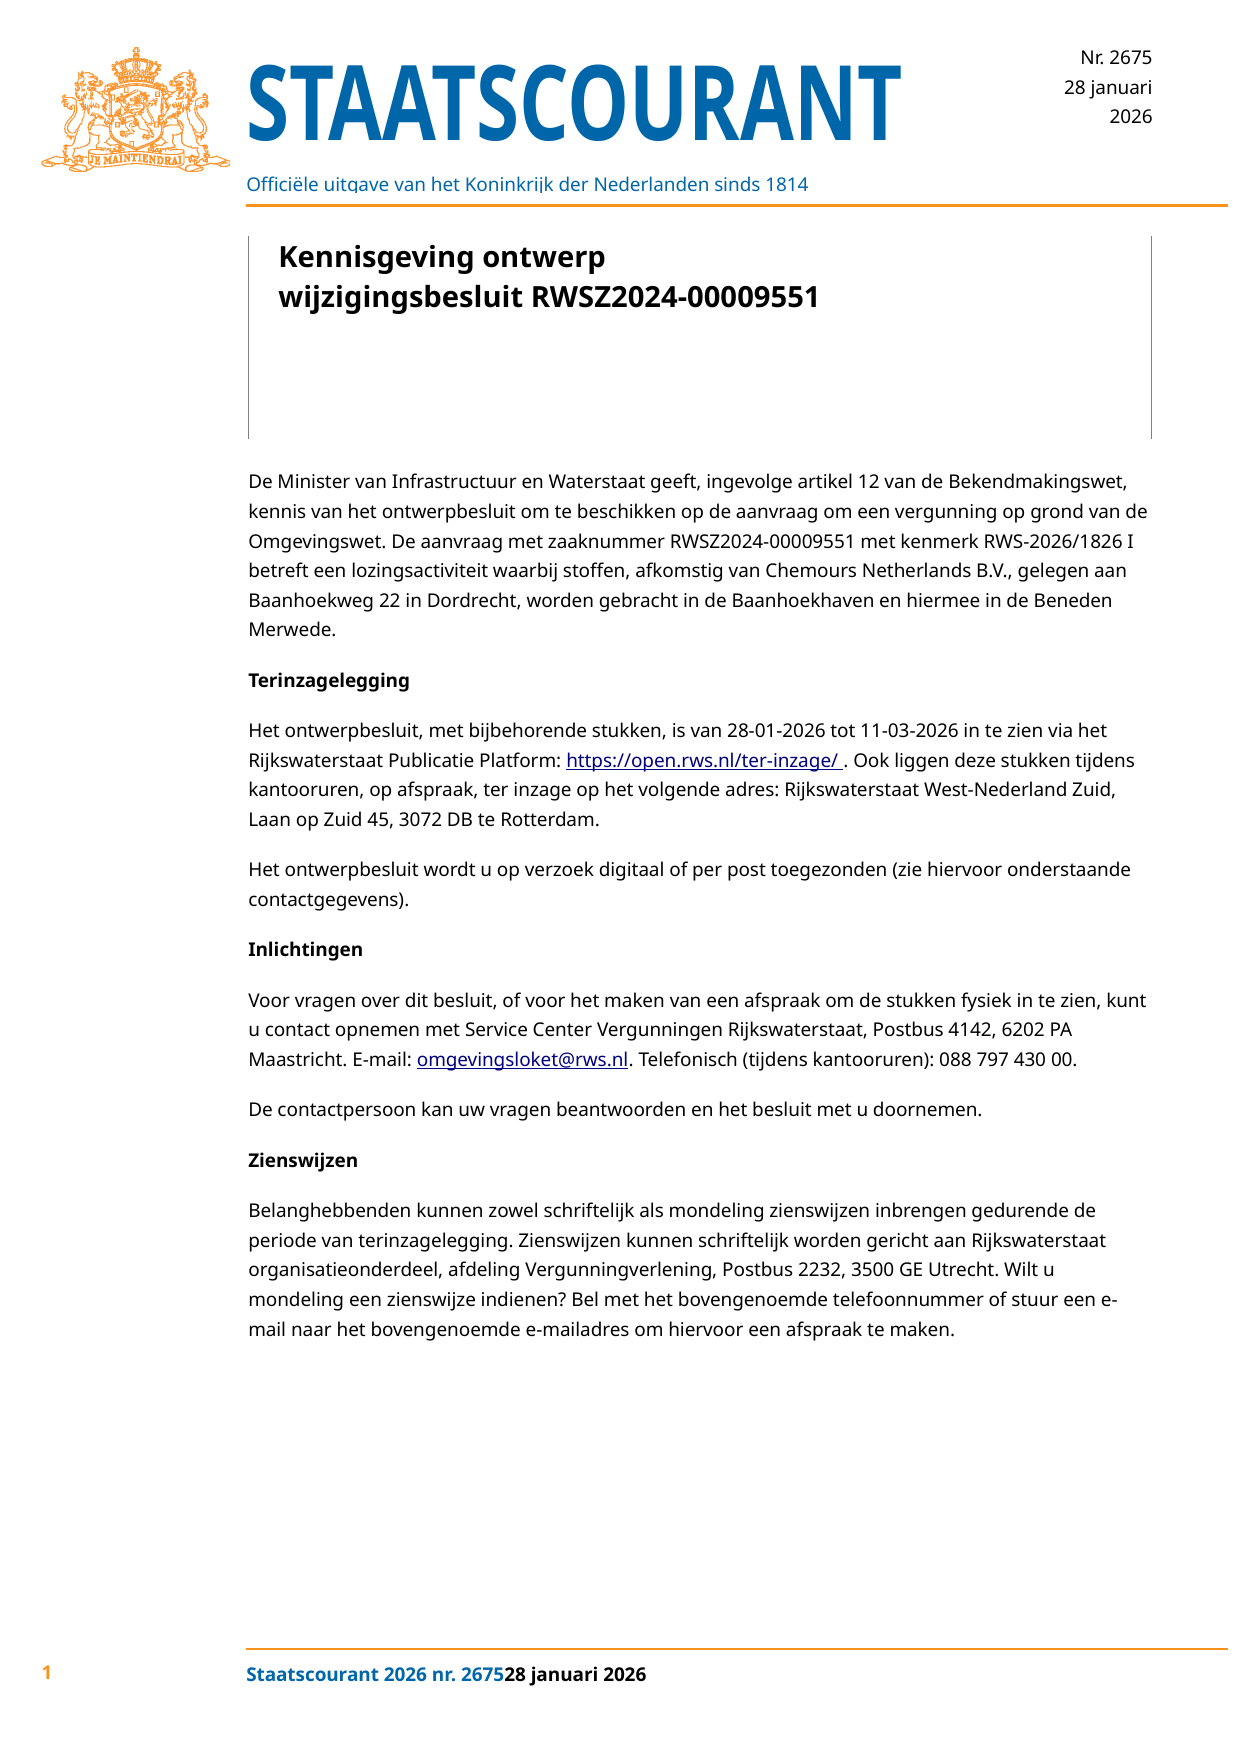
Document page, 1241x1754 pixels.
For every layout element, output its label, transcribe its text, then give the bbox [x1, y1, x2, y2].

text Voor vragen over dit besluit, of voor het maken van een afspraak om de stukken fysiek in te zien, kunt u contact opnemen met Service Center Vergunningen Rijkswaterstaat, Postbus 4142, 6202 PA Maastricht. E-mail: omgevingsloket@rws.nl. Telefonisch (tijdens kantooruren): 088 797 430 00. [248, 987, 1152, 1072]
text Het ontwerpbesluit, met bijbehorende stukken, is van 28-01-2026 tot 11-03-2026 in te zien via het Rijkswaterstaat Publicatie Platform: https://open.rws.nl/ter-inzage/ . Ook liggen deze stukken tijdens kantooruren, op afspraak, ter inzage op het volgende adres: Rijkswaterstaat West-Nederland Zuid, Laan op Zuid 45, 3072 DB te Rotterdam. [248, 717, 1152, 832]
table_header Kennisgeving ontwerp wijzigingsbesluit RWSZ2024-00009551 [249, 236, 850, 439]
picture [41, 47, 231, 172]
text Het ontwerpbesluit wordt u op verzoek digitaal of per post toegezonden (zie hiervoor onderstaande contactgegevens). [248, 857, 1152, 912]
table_header [850, 414, 1151, 439]
text Zienswijzen [248, 1147, 1152, 1173]
picture [912, 236, 1090, 414]
text De Minister van Infrastructuur en Waterstaat geeft, ingevolge artikel 12 van de Bekendmakingswet, kennis van het ontwerpbesluit om te beschikken op de aanvraag om een vergunning op grond van de Omgevingswet. De aanvraag met zaaknummer RWSZ2024-00009551 met kenmerk RWS-2026/1826 I betreft een lozingsactiviteit waarbij stoffen, afkomstig van Chemours Netherlands B.V., gelegen aan Baanhoekweg 22 in Dordrecht, worden gebracht in de Baanhoekhaven en hiermee in de Beneden Merwede. [248, 469, 1152, 642]
text De contactpersoon kan uw vragen beantwoorden en het besluit met u doornemen. [248, 1097, 1152, 1122]
table_header [1090, 236, 1151, 413]
text Inlichtingen [248, 937, 1152, 962]
table_header [850, 236, 912, 413]
text Terinzagelegging [248, 667, 1152, 693]
text Belanghebbenden kunnen zowel schriftelijk als mondeling zienswijzen inbrengen gedurende de periode van terinzagelegging. Zienswijzen kunnen schriftelijk worden gericht aan Rijkswaterstaat organisatieonderdeel, afdeling Vergunningverlening, Postbus 2232, 3500 GE Utrecht. Wilt u mondeling een zienswijze indienen? Bel met het bovengenoemde telefoonnummer of stuur een e-mail naar het bovengenoemde e-mailadres om hiervoor een afspraak te maken. [248, 1197, 1152, 1341]
